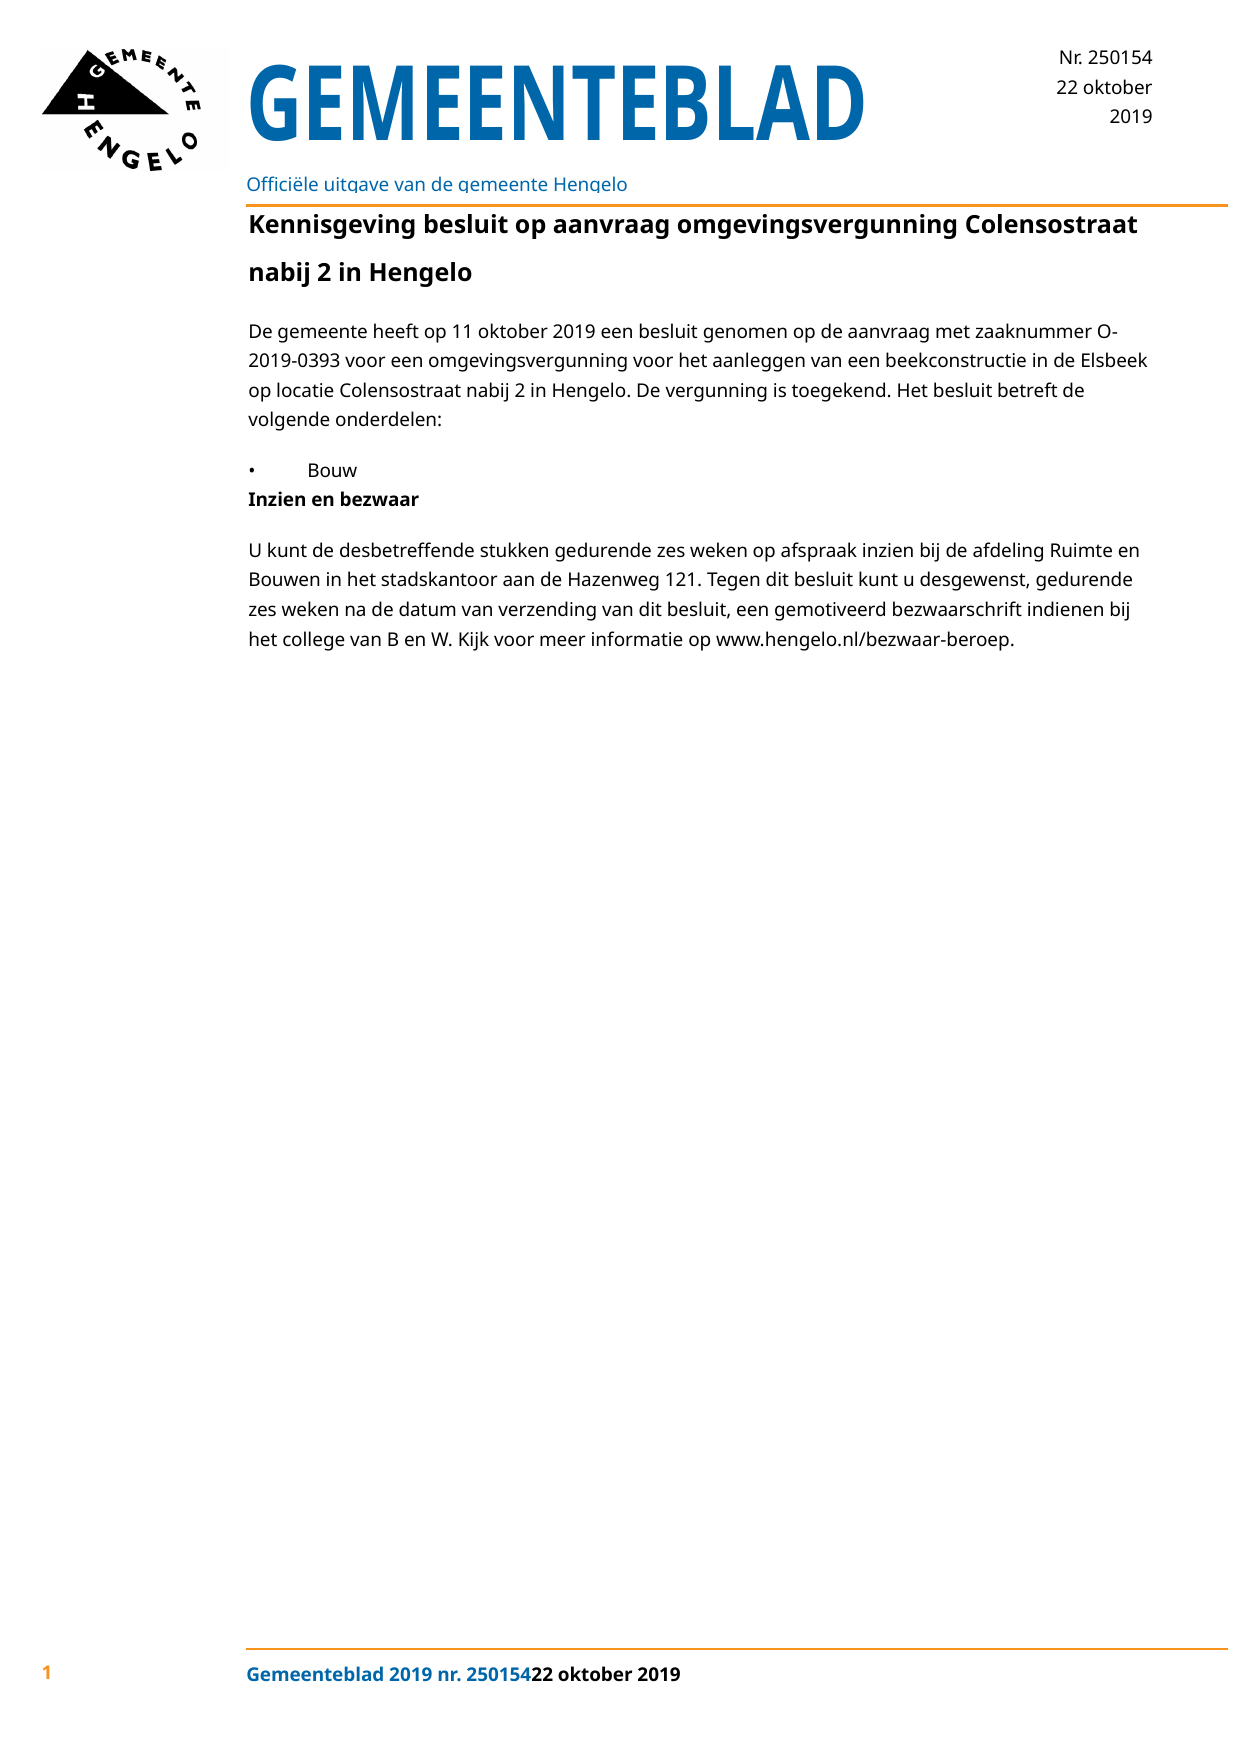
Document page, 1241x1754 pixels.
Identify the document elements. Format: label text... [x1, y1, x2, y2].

picture [41, 47, 231, 172]
text Inzien en bezwaar [248, 487, 1152, 512]
text De gemeente heeft op 11 oktober 2019 een besluit genomen op de aanvraag met zaaknummer O-2019-0393 voor een omgevingsvergunning voor het aanleggen van een beekconstructie in de Elsbeek op locatie Colensostraat nabij 2 in Hengelo. De vergunning is toegekend. Het besluit betreft de volgende onderdelen: [248, 318, 1152, 432]
text U kunt de desbetreffende stukken gedurende zes weken op afspraak inzien bij de afdeling Ruimte en Bouwen in het stadskantoor aan de Hazenweg 121. Tegen dit besluit kunt u desgewenst, gedurende zes weken na de datum van verzending van dit besluit, een gemotiveerd bezwaarschrift indienen bij het college van B en W. Kijk voor meer informatie op www.hengelo.nl/bezwaar-beroep. [248, 537, 1152, 652]
list Bouw [248, 457, 1152, 483]
text Kennisgeving besluit op aanvraag omgevingsvergunning Colensostraat nabij 2 in Hengelo [248, 207, 1152, 288]
